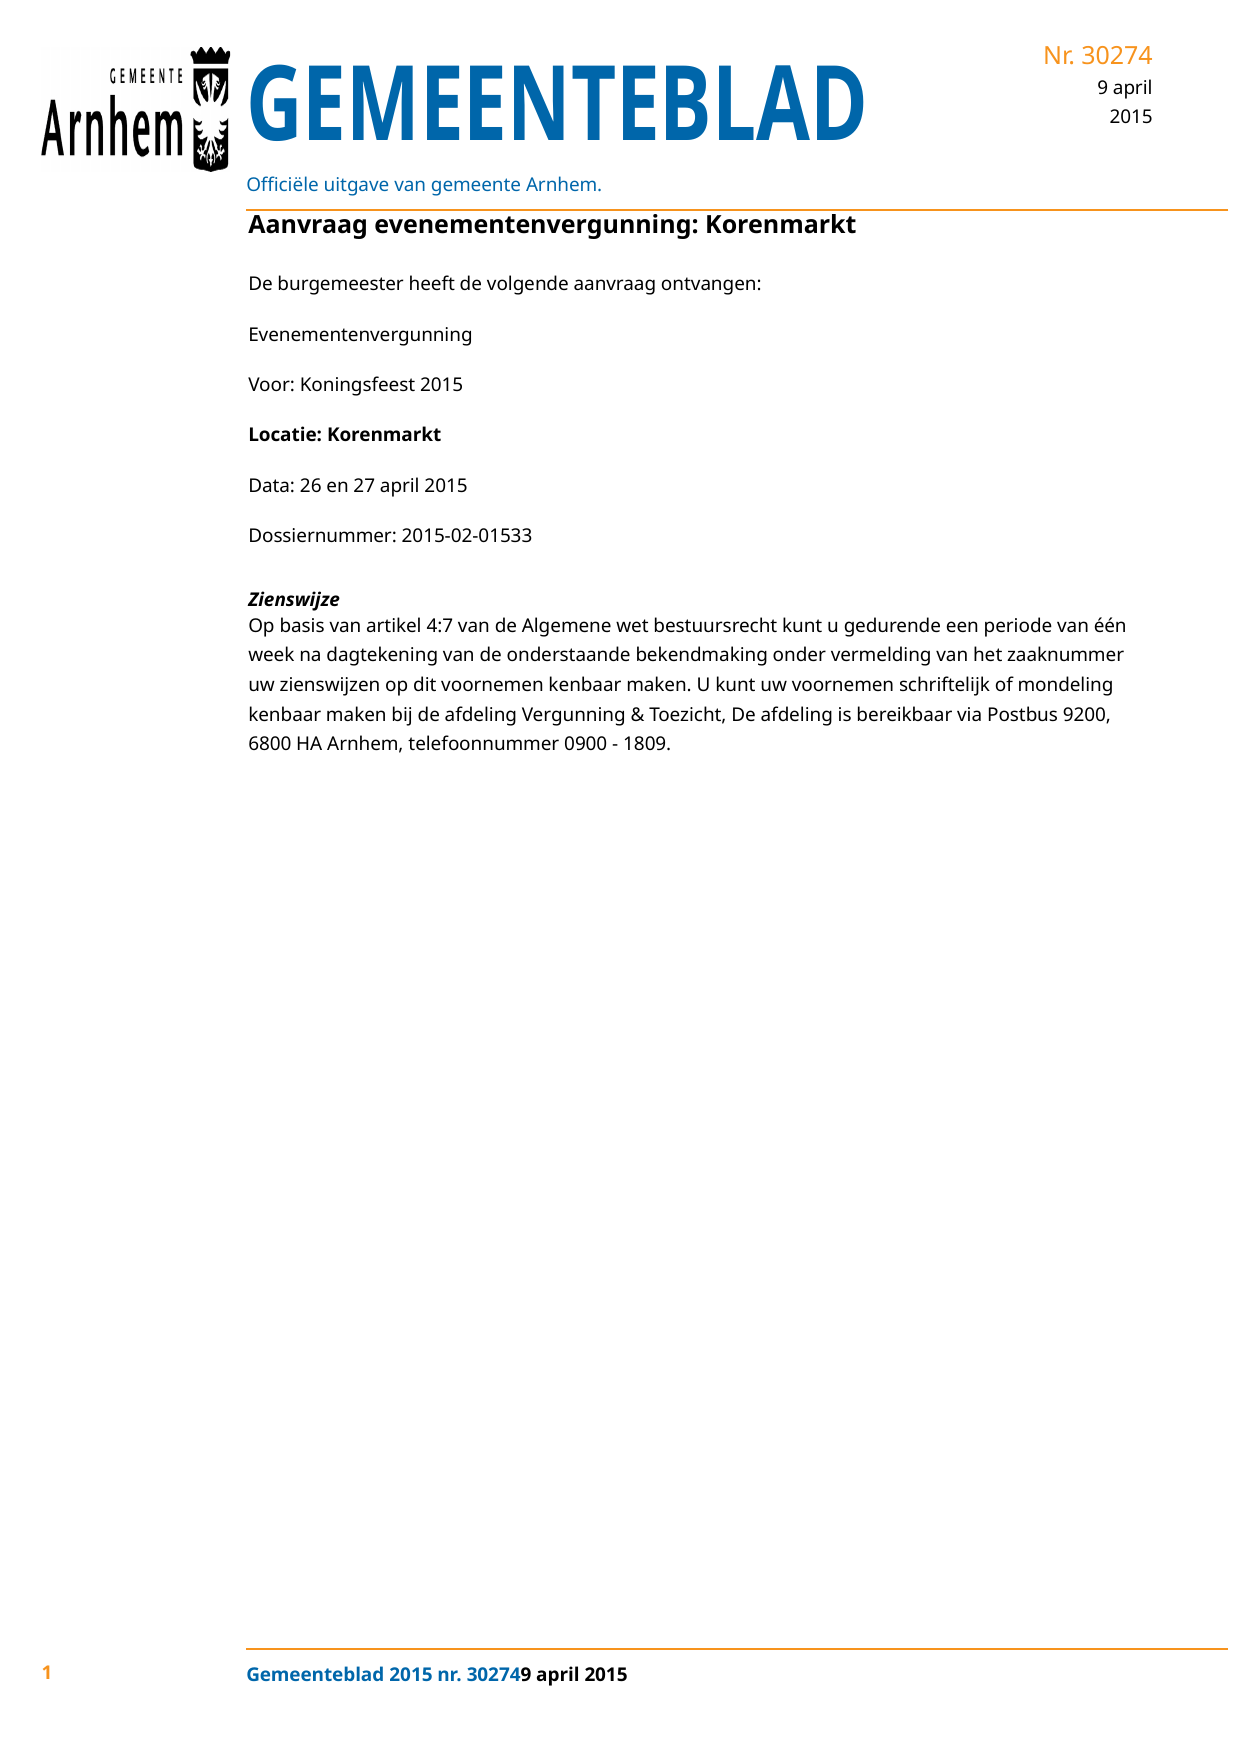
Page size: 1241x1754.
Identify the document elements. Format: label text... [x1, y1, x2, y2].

text Evenementenvergunning [248, 321, 1152, 346]
text Op basis van artikel 4:7 van de Algemene wet bestuursrecht kunt u gedurende een periode van één week na dagtekening van de onderstaande bekendmaking onder vermelding van het zaaknummer uw zienswijzen op dit voornemen kenbaar maken. U kunt uw voornemen schriftelijk of mondeling kenbaar maken bij de afdeling Vergunning & Toezicht, De afdeling is bereikbaar via Postbus 9200, 6800 HA Arnhem, telefoonnummer 0900 - 1809. [248, 612, 1152, 756]
text Voor: Koningsfeest 2015 [248, 371, 1152, 397]
text Zienswijze [248, 586, 1152, 612]
picture [41, 47, 231, 172]
text De burgemeester heeft de volgende aanvraag ontvangen: [248, 270, 1152, 296]
text Data: 26 en 27 april 2015 [248, 472, 1152, 498]
text Aanvraag evenementenvergunning: Korenmarkt [248, 211, 1152, 241]
text Dossiernummer: 2015-02-01533 [248, 522, 1152, 548]
text Locatie: Korenmarkt [248, 422, 1152, 447]
